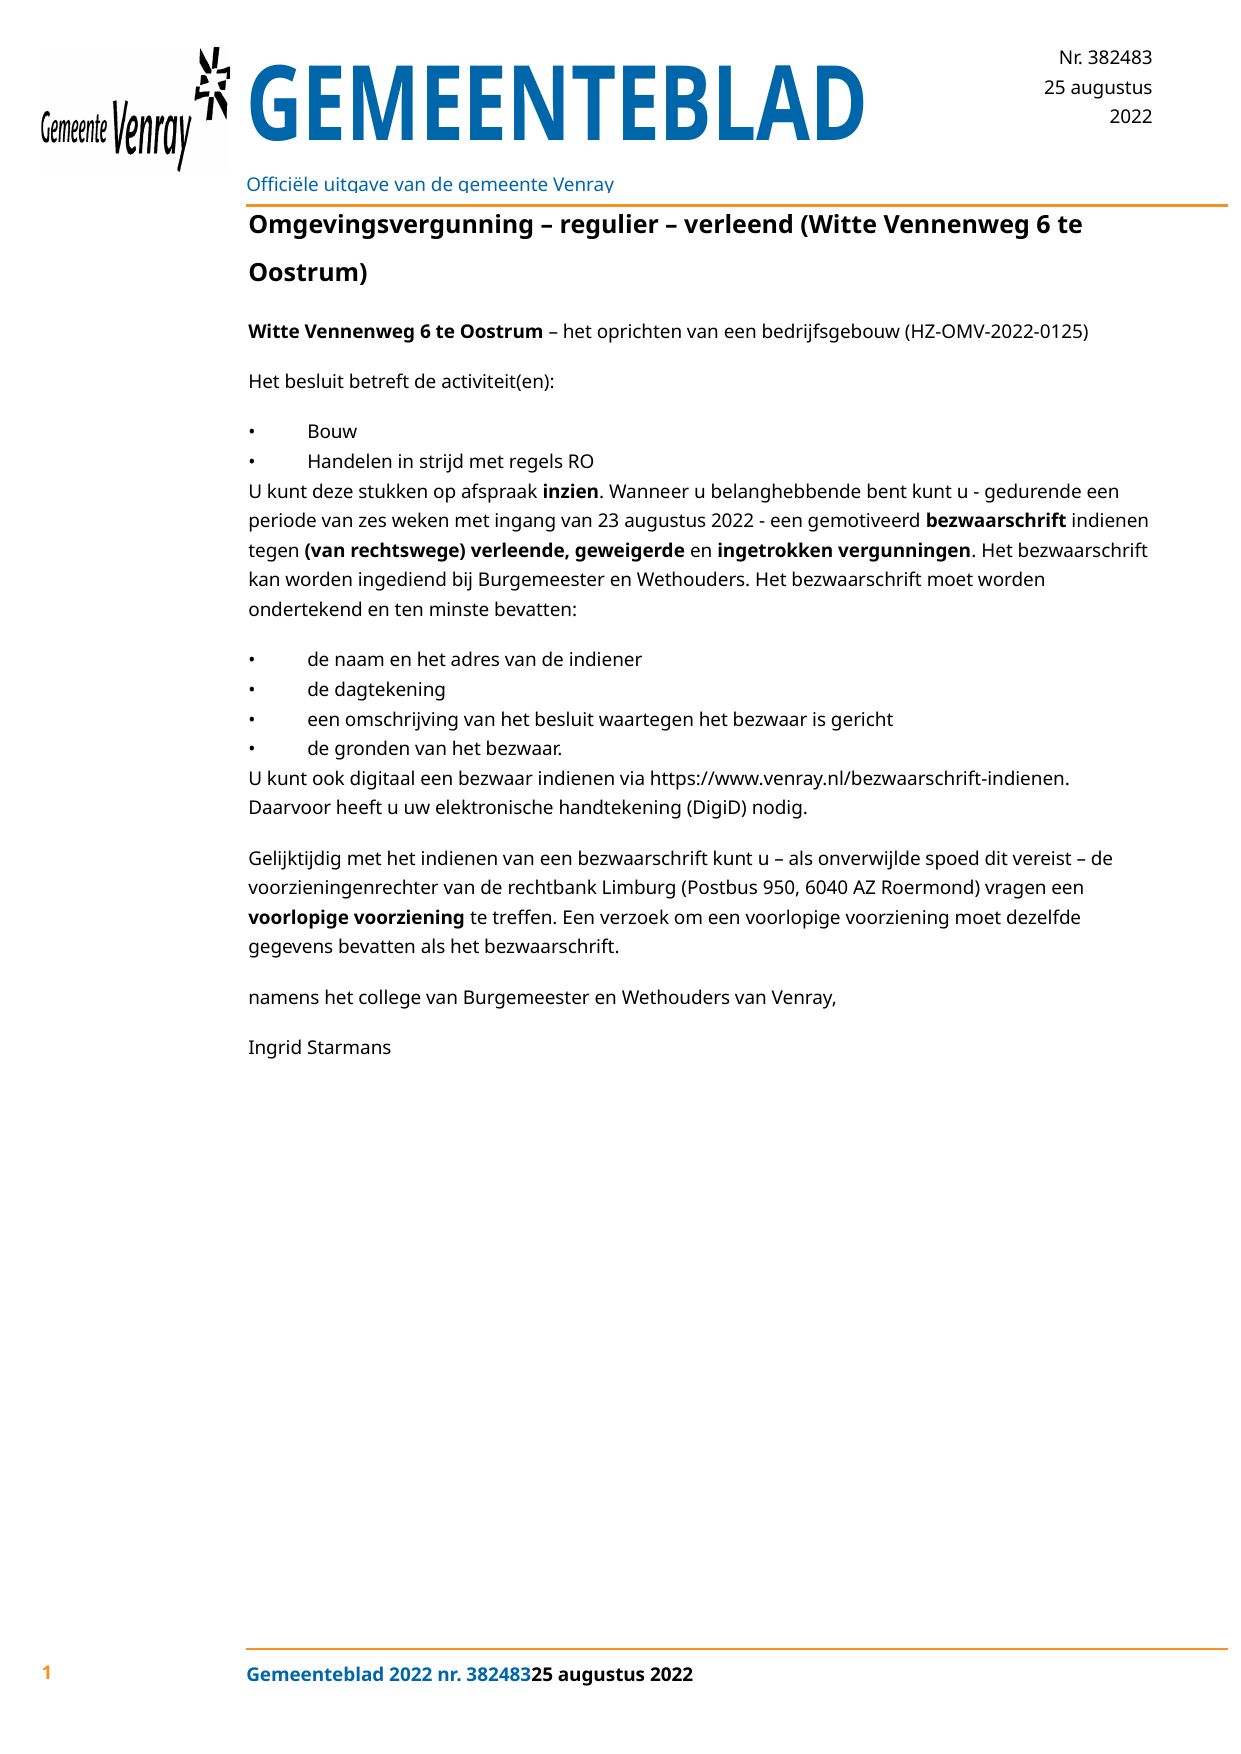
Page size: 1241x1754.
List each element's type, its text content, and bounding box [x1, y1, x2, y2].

text Gelijktijdig met het indienen van een bezwaarschrift kunt u – als onverwijlde spoed dit vereist – de voorzieningenrechter van de rechtbank Limburg (Postbus 950, 6040 AZ Roermond) vragen een voorlopige voorziening te treffen. Een verzoek om een voorlopige voorziening moet dezelfde gegevens bevatten als het bezwaarschrift. [248, 845, 1152, 959]
text Het besluit betreft de activiteit(en): [248, 368, 1152, 394]
text U kunt deze stukken op afspraak inzien. Wanneer u belanghebbende bent kunt u - gedurende een periode van zes weken met ingang van 23 augustus 2022 - een gemotiveerd bezwaarschrift indienen tegen (van rechtswege) verleende, geweigerde en ingetrokken vergunningen. Het bezwaarschrift kan worden ingediend bij Burgemeester en Wethouders. Het bezwaarschrift moet worden ondertekend en ten minste bevatten: [248, 478, 1152, 622]
list de naam en het adres van de indiener [248, 647, 1152, 672]
text Witte Vennenweg 6 te Oostrum – het oprichten van een bedrijfsgebouw (HZ-OMV-2022-0125) [248, 318, 1152, 344]
list Bouw [248, 419, 1152, 444]
text U kunt ook digitaal een bezwaar indienen via https://www.venray.nl/bezwaarschrift-indienen. Daarvoor heeft u uw elektronische handtekening (DigiD) nodig. [248, 765, 1152, 820]
list een omschrijving van het besluit waartegen het bezwaar is gericht [248, 706, 1152, 732]
picture [41, 47, 231, 172]
text Ingrid Starmans [248, 1034, 1152, 1060]
text namens het college van Burgemeester en Wethouders van Venray, [248, 984, 1152, 1010]
list Handelen in strijd met regels RO [248, 448, 1152, 474]
text Omgevingsvergunning – regulier – verleend (Witte Vennenweg 6 te Oostrum) [248, 207, 1152, 288]
list de dagtekening [248, 676, 1152, 702]
list de gronden van het bezwaar. [248, 735, 1152, 761]
